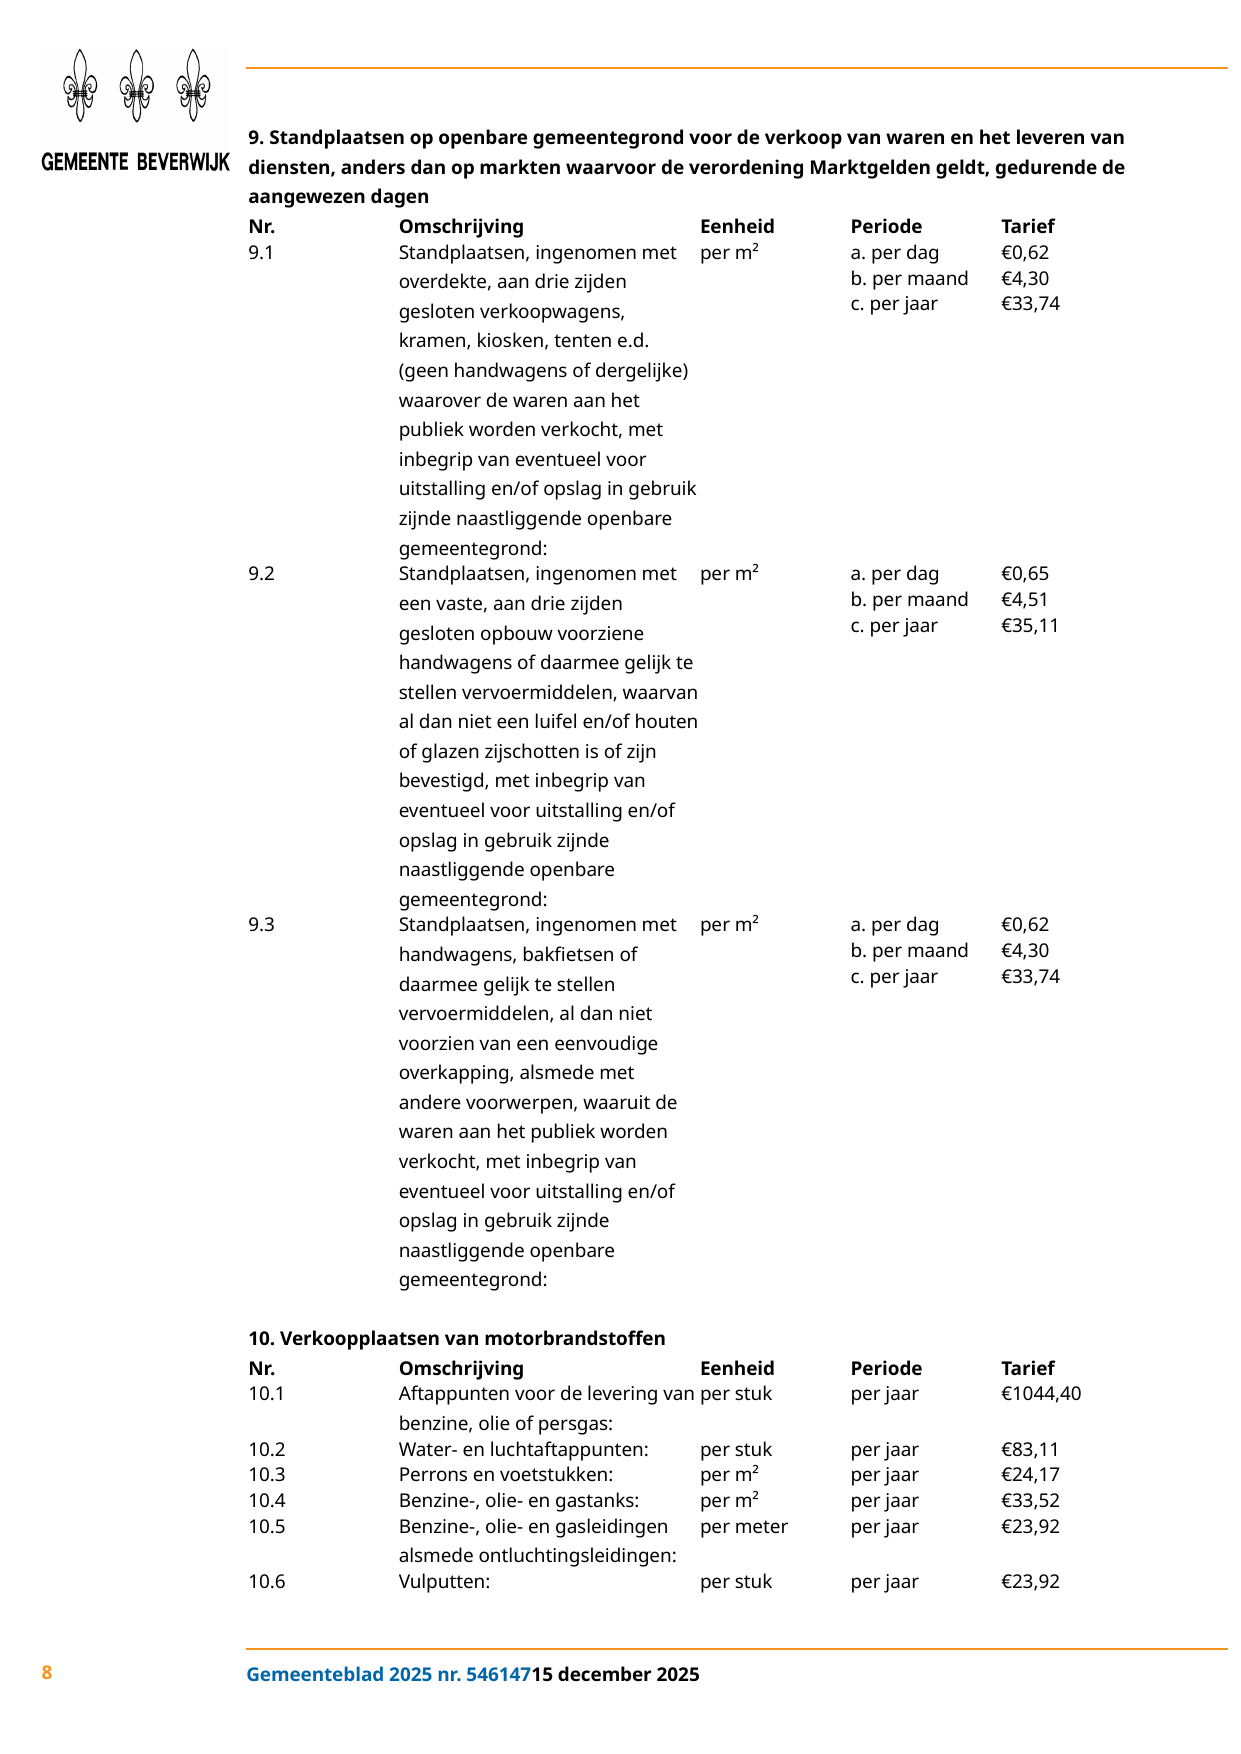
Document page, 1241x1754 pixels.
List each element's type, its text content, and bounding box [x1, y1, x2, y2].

table_cell a. per dag [850, 561, 1001, 586]
table_cell 10.5 [248, 1513, 398, 1568]
table_cell per m² [700, 912, 850, 1292]
table_header Omschrijving [399, 1355, 700, 1381]
text 10. Verkoopplaatsen van motorbrandstoffen [248, 1325, 1152, 1351]
table_cell per jaar [850, 1488, 1001, 1513]
table_cell €33,52 [1001, 1488, 1152, 1513]
table_cell €4,30 [1001, 265, 1152, 290]
table_cell per m² [700, 561, 850, 912]
table_cell Perrons en voetstukken: [399, 1462, 700, 1487]
table_cell €35,11 [1001, 612, 1152, 912]
table_cell Standplaatsen, ingenomen met handwagens, bakfietsen of daarmee gelijk te stellen vervoermiddelen, al dan niet voorzien van een eenvoudige overkapping, alsmede met andere voorwerpen, waaruit de waren aan het publiek worden verkocht, met inbegrip van eventueel voor uitstalling en/of opslag in gebruik zijnde naastliggende openbare gemeentegrond: [399, 912, 700, 1292]
table_cell a. per dag [850, 912, 1001, 937]
table_cell per stuk [700, 1381, 850, 1436]
table_cell €83,11 [1001, 1436, 1152, 1462]
table_cell €23,92 [1001, 1569, 1152, 1594]
table_cell per m² [700, 239, 850, 561]
table_cell Benzine-, olie- en gasleidingen alsmede ontluchtingsleidingen: [399, 1513, 700, 1568]
table_header Eenheid [700, 1355, 850, 1381]
table_cell Standplaatsen, ingenomen met overdekte, aan drie zijden gesloten verkoopwagens, kramen, kiosken, tenten e.d. (geen handwagens of dergelijke) waarover de waren aan het publiek worden verkocht, met inbegrip van eventueel voor uitstalling en/of opslag in gebruik zijnde naastliggende openbare gemeentegrond: [399, 239, 700, 561]
table_cell per m² [700, 1462, 850, 1487]
table_cell b. per maand [850, 265, 1001, 290]
table_cell per jaar [850, 1381, 1001, 1436]
table_header Nr. [248, 213, 398, 239]
table_cell 10.4 [248, 1488, 398, 1513]
table_cell €0,65 [1001, 561, 1152, 586]
table_cell per jaar [850, 1462, 1001, 1487]
table_cell €0,62 [1001, 239, 1152, 265]
table_header Tarief [1001, 213, 1152, 239]
table_cell a. per dag [850, 239, 1001, 265]
table_cell 10.3 [248, 1462, 398, 1487]
table_cell Standplaatsen, ingenomen met een vaste, aan drie zijden gesloten opbouw voorziene handwagens of daarmee gelijk te stellen vervoermiddelen, waarvan al dan niet een luifel en/of houten of glazen zijschotten is of zijn bevestigd, met inbegrip van eventueel voor uitstalling en/of opslag in gebruik zijnde naastliggende openbare gemeentegrond: [399, 561, 700, 912]
table_header Periode [850, 213, 1001, 239]
table_cell 10.2 [248, 1436, 398, 1462]
table_cell b. per maand [850, 586, 1001, 612]
table_cell c. per jaar [850, 963, 1001, 1292]
text 9. Standplaatsen op openbare gemeentegrond voor de verkoop van waren en het leveren van diensten, anders dan op markten waarvoor de verordening Marktgelden geldt, gedurende de aangewezen dagen [248, 124, 1152, 209]
table_cell Aftappunten voor de levering van benzine, olie of persgas: [399, 1381, 700, 1436]
table_cell b. per maand [850, 938, 1001, 963]
table_header Omschrijving [399, 213, 700, 239]
table_cell per stuk [700, 1436, 850, 1462]
table_cell per jaar [850, 1513, 1001, 1568]
table_cell Vulputten: [399, 1569, 700, 1594]
table_cell 9.1 [248, 239, 398, 561]
table_header Eenheid [700, 213, 850, 239]
table_cell €33,74 [1001, 963, 1152, 1292]
table_cell per jaar [850, 1569, 1001, 1594]
table_cell per meter [700, 1513, 850, 1568]
picture [41, 47, 231, 172]
table_cell Benzine-, olie- en gastanks: [399, 1488, 700, 1513]
table_header Nr. [248, 1355, 398, 1381]
table_cell 9.3 [248, 912, 398, 1292]
table_cell per jaar [850, 1436, 1001, 1462]
table_header Tarief [1001, 1355, 1152, 1381]
table_cell 10.1 [248, 1381, 398, 1436]
table_cell €4,30 [1001, 938, 1152, 963]
table_cell per stuk [700, 1569, 850, 1594]
table_cell 9.2 [248, 561, 398, 912]
table_cell per m² [700, 1488, 850, 1513]
table_cell 10.6 [248, 1569, 398, 1594]
table_cell €23,92 [1001, 1513, 1152, 1568]
table_cell Water- en luchtaftappunten: [399, 1436, 700, 1462]
table_cell €24,17 [1001, 1462, 1152, 1487]
table_cell €4,51 [1001, 586, 1152, 612]
table_cell €33,74 [1001, 290, 1152, 561]
table_cell €1044,40 [1001, 1381, 1152, 1436]
table_cell c. per jaar [850, 612, 1001, 912]
table_cell c. per jaar [850, 290, 1001, 561]
table_header Periode [850, 1355, 1001, 1381]
table_cell €0,62 [1001, 912, 1152, 937]
